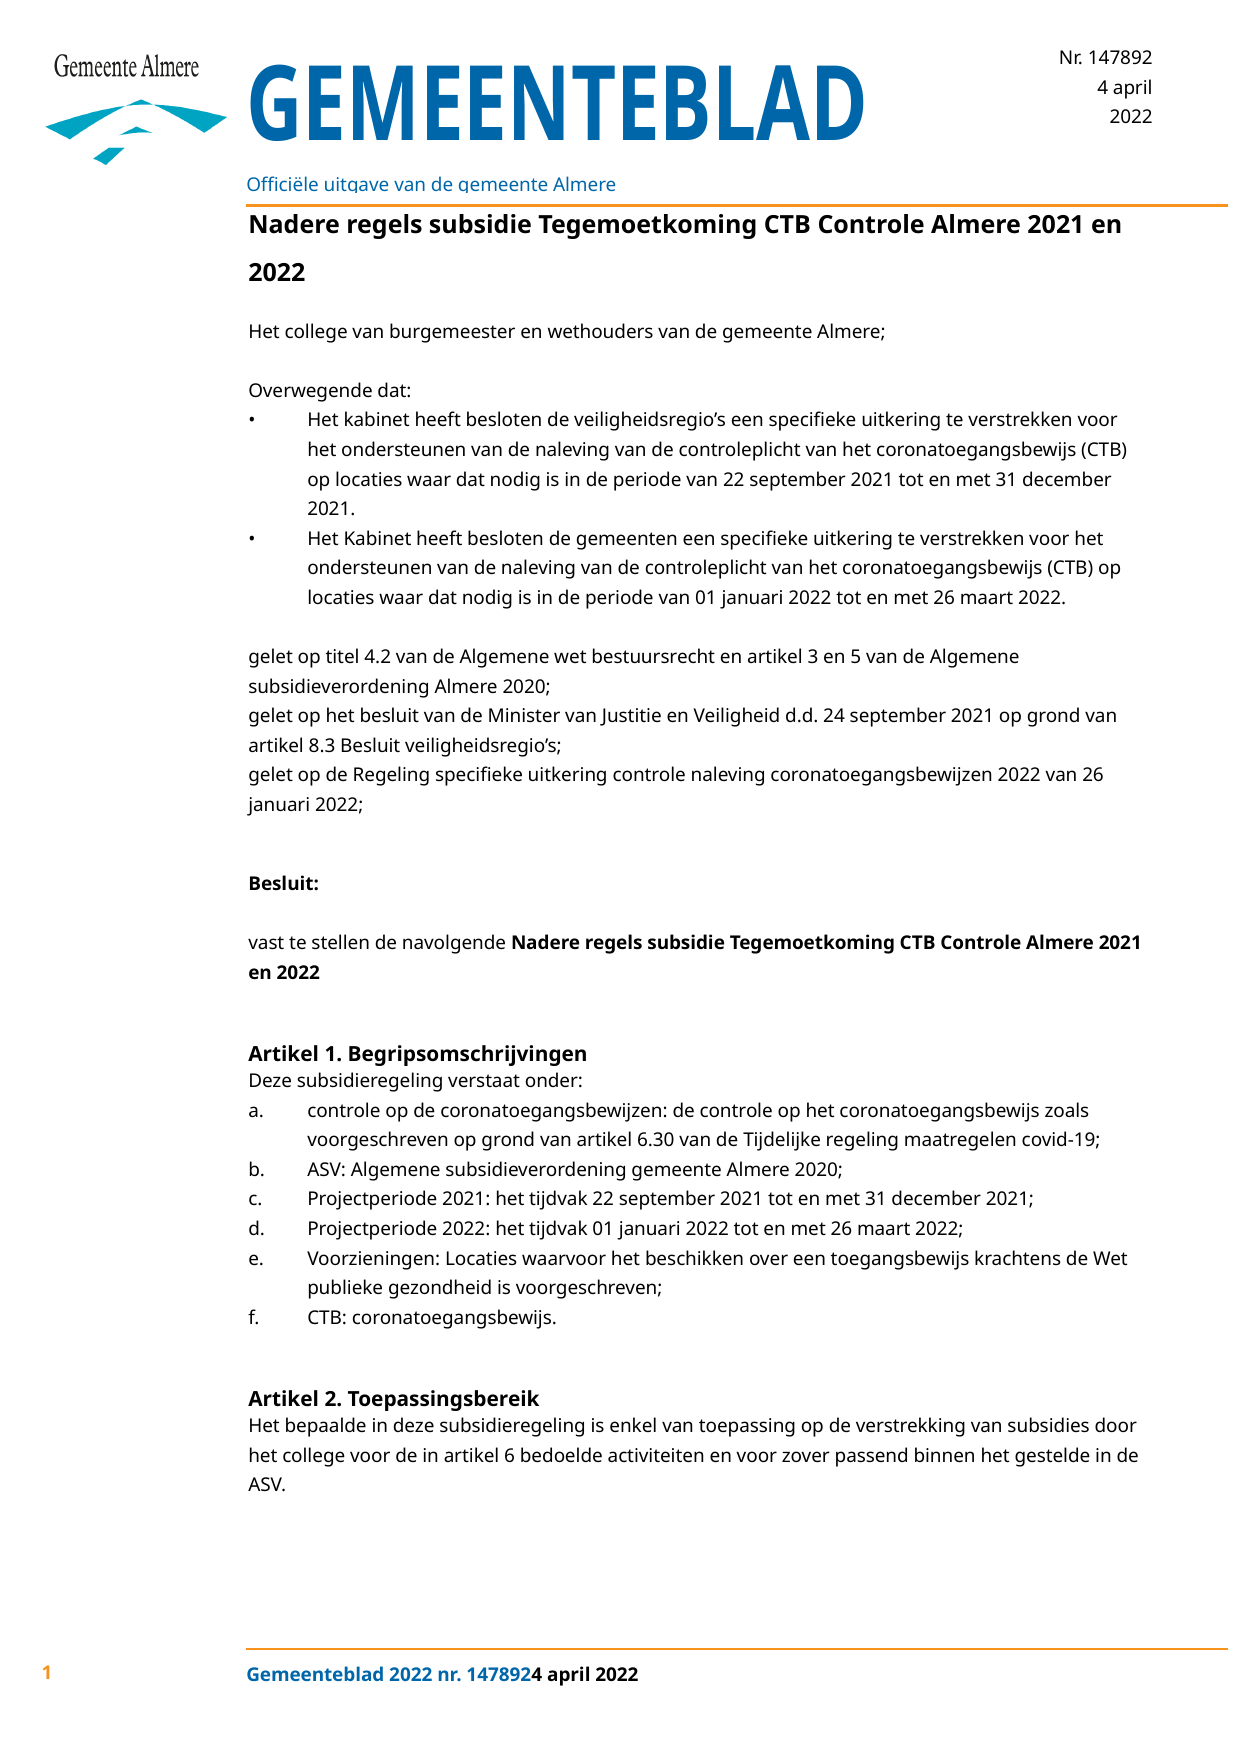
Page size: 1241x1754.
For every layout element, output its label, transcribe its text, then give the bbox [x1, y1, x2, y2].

list Het Kabinet heeft besloten de gemeenten een specifieke uitkering te verstrekken voor het ondersteunen van de naleving van de controleplicht van het coronatoegangsbewijs (CTB) op locaties waar dat nodig is in de periode van 01 januari 2022 tot en met 26 maart 2022. [248, 525, 1152, 610]
text Overwegende dat: [248, 377, 1152, 403]
list Projectperiode 2021: het tijdvak 22 september 2021 tot en met 31 december 2021; [248, 1186, 1152, 1211]
text Deze subsidieregeling verstaat onder: [248, 1067, 1152, 1093]
list Projectperiode 2022: het tijdvak 01 januari 2022 tot en met 26 maart 2022; [248, 1215, 1152, 1241]
text gelet op titel 4.2 van de Algemene wet bestuursrecht en artikel 3 en 5 van de Algemene subsidieverordening Almere 2020; [248, 643, 1152, 699]
text gelet op de Regeling specifieke uitkering controle naleving coronatoegangsbewijzen 2022 van 26 januari 2022; [248, 762, 1152, 817]
text Artikel 1. Begripsomschrijvingen [248, 1039, 1152, 1067]
text Nadere regels subsidie Tegemoetkoming CTB Controle Almere 2021 en 2022 [248, 207, 1152, 288]
picture [41, 47, 231, 172]
text Het college van burgemeester en wethouders van de gemeente Almere; [248, 318, 1152, 344]
list ASV: Algemene subsidieverordening gemeente Almere 2020; [248, 1156, 1152, 1182]
text Artikel 2. Toepassingsbereik [248, 1384, 1152, 1412]
text Het bepaalde in deze subsidieregeling is enkel van toepassing op de verstrekking van subsidies door het college voor de in artikel 6 bedoelde activiteiten en voor zover passend binnen het gestelde in de ASV. [248, 1412, 1152, 1497]
text vast te stellen de navolgende Nadere regels subsidie Tegemoetkoming CTB Controle Almere 2021 en 2022 [248, 929, 1152, 984]
list CTB: coronatoegangsbewijs. [248, 1304, 1152, 1330]
text Besluit: [248, 870, 1152, 896]
list controle op de coronatoegangsbewijzen: de controle op het coronatoegangsbewijs zoals voorgeschreven op grond van artikel 6.30 van de Tijdelijke regeling maatregelen covid-19; [248, 1097, 1152, 1152]
list Voorzieningen: Locaties waarvoor het beschikken over een toegangsbewijs krachtens de Wet publieke gezondheid is voorgeschreven; [248, 1245, 1152, 1300]
list Het kabinet heeft besloten de veiligheidsregio’s een specifieke uitkering te verstrekken voor het ondersteunen van de naleving van de controleplicht van het coronatoegangsbewijs (CTB) op locaties waar dat nodig is in de periode van 22 september 2021 tot en met 31 december 2021. [248, 407, 1152, 521]
text gelet op het besluit van de Minister van Justitie en Veiligheid d.d. 24 september 2021 op grond van artikel 8.3 Besluit veiligheidsregio’s; [248, 702, 1152, 758]
